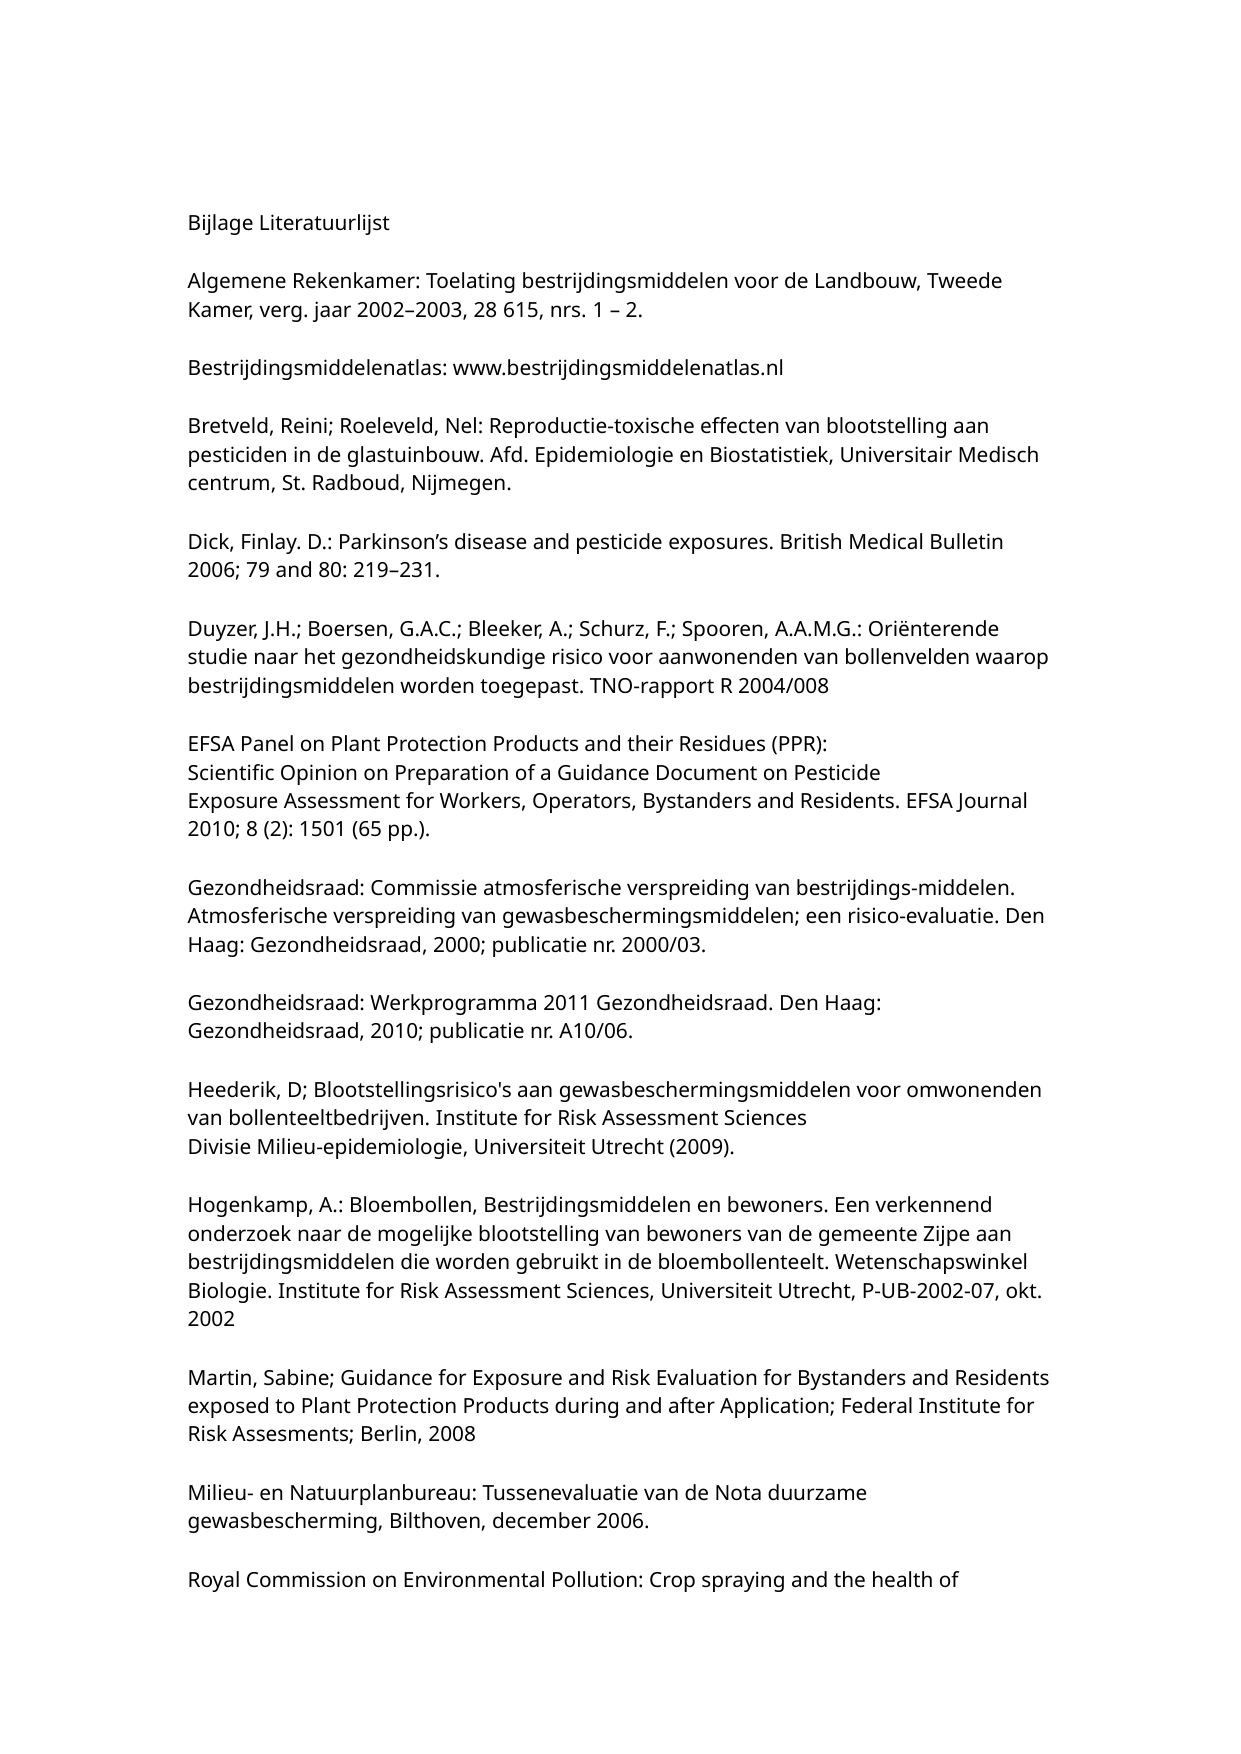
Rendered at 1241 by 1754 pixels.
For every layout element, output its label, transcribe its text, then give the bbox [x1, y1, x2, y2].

text Duyzer, J.H.; Boersen, G.A.C.; Bleeker, A.; Schurz, F.; Spooren, A.A.M.G.: Oriënterende studie naar het gezondheidskundige risico voor aanwonenden van bollenvelden waarop bestrijdingsmiddelen worden toegepast. TNO-rapport R 2004/008 [187, 614, 1053, 699]
text Milieu- en Natuurplanbureau: Tussenevaluatie van de Nota duurzame gewasbescherming, Bilthoven, december 2006. [187, 1478, 1053, 1535]
text Martin, Sabine; Guidance for Exposure and Risk Evaluation for Bystanders and Residents exposed to Plant Protection Products during and after Application; Federal Institute for Risk Assesments; Berlin, 2008 [187, 1363, 1053, 1448]
text Divisie Milieu-epidemiologie, Universiteit Utrecht (2009). [187, 1132, 1053, 1160]
text Dick, Finlay. D.: Parkinson’s disease and pesticide exposures. British Medical Bulletin 2006; 79 and 80: 219–231. [187, 527, 1053, 584]
text Algemene Rekenkamer: Toelating bestrijdingsmiddelen voor de Landbouw, Tweede Kamer, verg. jaar 2002–2003, 28 615, nrs. 1 – 2. [187, 266, 1053, 323]
text Gezondheidsraad: Werkprogramma 2011 Gezondheidsraad. Den Haag: [187, 988, 1053, 1017]
text Heederik, D; Blootstellingsrisico's aan gewasbeschermingsmiddelen voor omwonenden van bollenteeltbedrijven. Institute for Risk Assessment Sciences [187, 1075, 1053, 1132]
text EFSA Panel on Plant Protection Products and their Residues (PPR): [187, 729, 1053, 758]
text Bretveld, Reini; Roeleveld, Nel: Reproductie-toxische effecten van blootstelling aan pesticiden in de glastuinbouw. Afd. Epidemiologie en Biostatistiek, Universitair Medisch centrum, St. Radboud, Nijmegen. [187, 412, 1053, 497]
text Bestrijdingsmiddelenatlas: www.bestrijdingsmiddelenatlas.nl [187, 353, 1053, 382]
text Scientific Opinion on Preparation of a Guidance Document on Pesticide [187, 758, 1053, 786]
text Royal Commission on Environmental Pollution: Crop spraying and the health of [187, 1565, 1053, 1593]
subtitle Bijlage Literatuurlijst [187, 208, 1053, 236]
text Hogenkamp, A.: Bloembollen, Bestrijdingsmiddelen en bewoners. Een verkennend onderzoek naar de mogelijke blootstelling van bewoners van de gemeente Zijpe aan bestrijdingsmiddelen die worden gebruikt in de bloembollenteelt. Wetenschapswinkel Biologie. Institute for Risk Assessment Sciences, Universiteit Utrecht, P-UB-2002-07, okt. 2002 [187, 1190, 1053, 1333]
text Gezondheidsraad: Commissie atmosferische verspreiding van bestrijdings-middelen. Atmosferische verspreiding van gewasbeschermingsmiddelen; een risico-evaluatie. Den Haag: Gezondheidsraad, 2000; publicatie nr. 2000/03. [187, 873, 1053, 958]
text Exposure Assessment for Workers, Operators, Bystanders and Residents. EFSA Journal 2010; 8 (2): 1501 (65 pp.). [187, 786, 1053, 843]
text Gezondheidsraad, 2010; publicatie nr. A10/06. [187, 1017, 1053, 1045]
